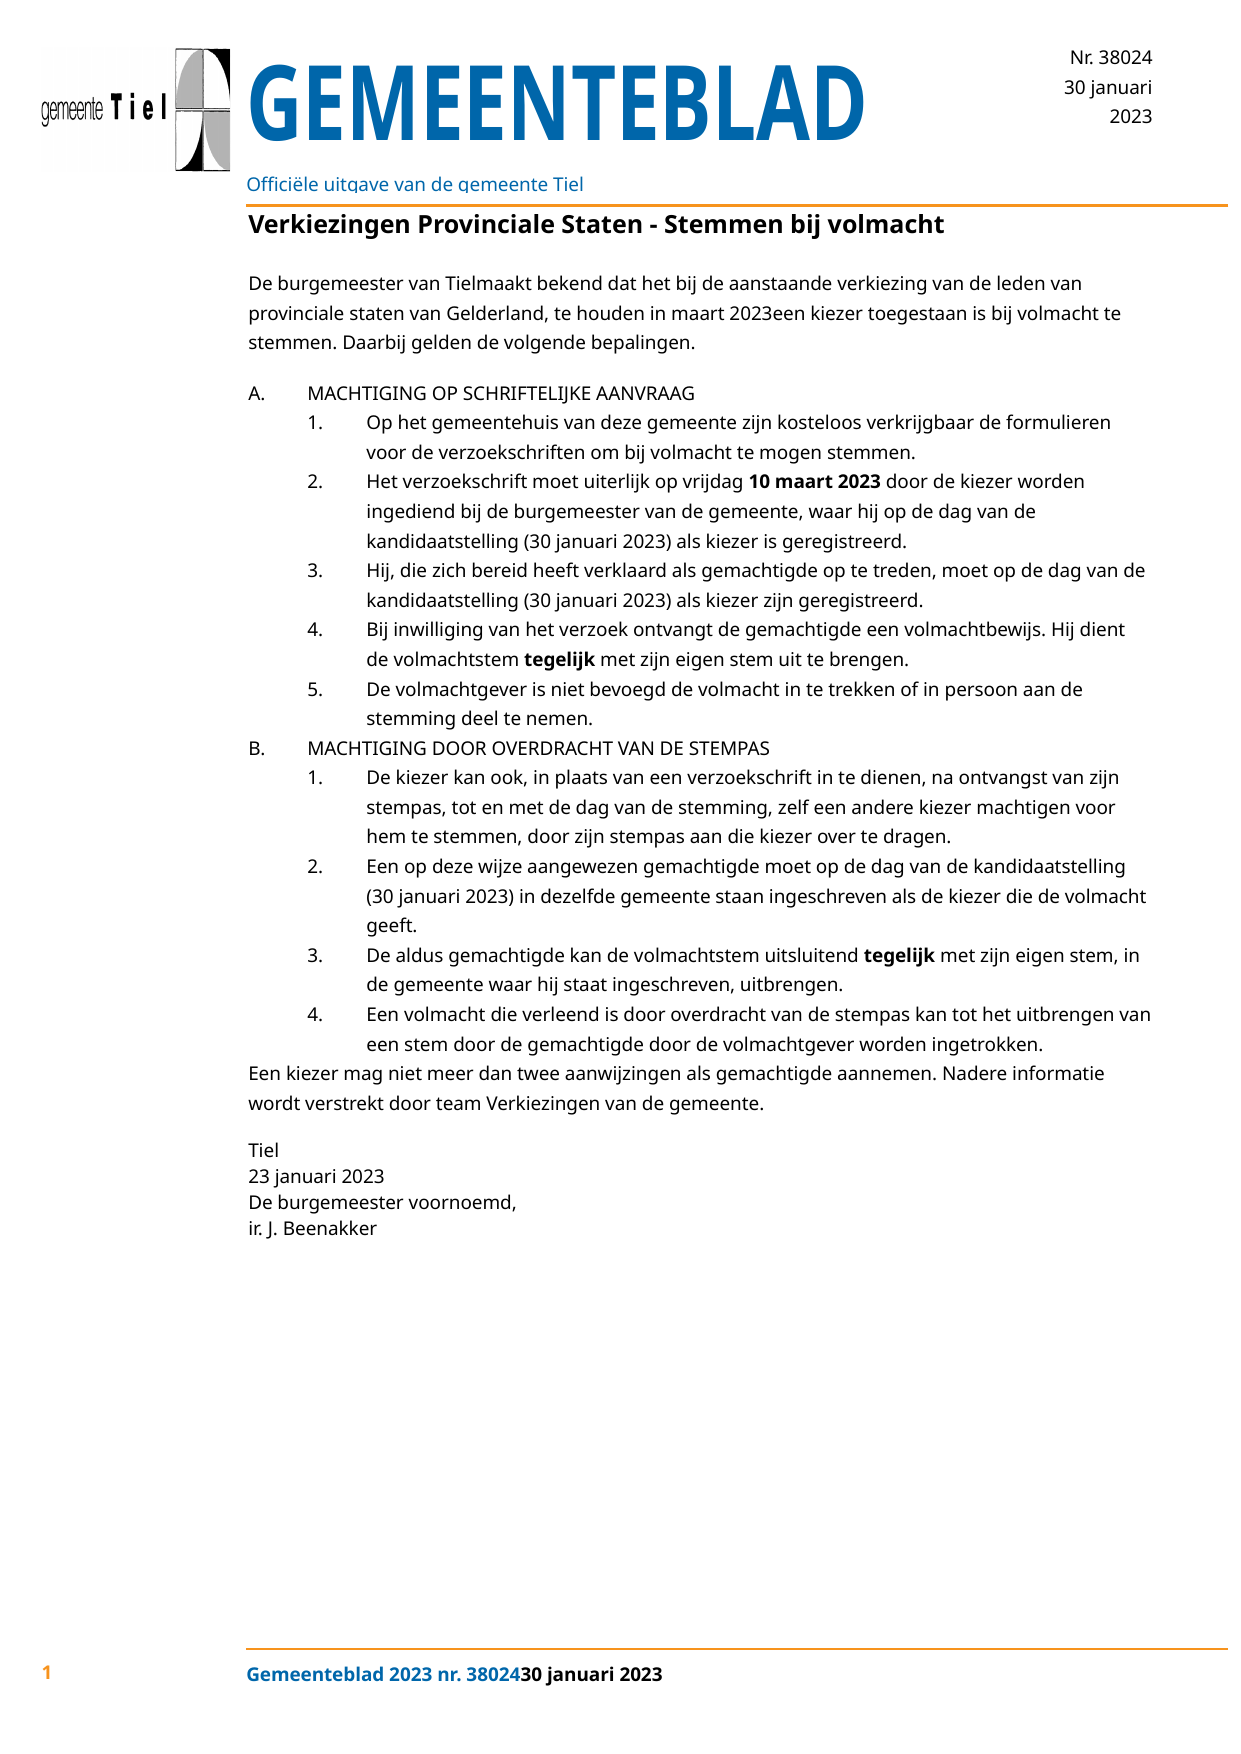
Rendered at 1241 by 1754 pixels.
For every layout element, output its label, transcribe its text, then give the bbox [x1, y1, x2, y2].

list De kiezer kan ook, in plaats van een verzoekschrift in te dienen, na ontvangst van zijn stempas, tot en met de dag van de stemming, zelf een andere kiezer machtigen voor hem te stemmen, door zijn stempas aan die kiezer over te dragen. [307, 764, 1152, 849]
list Een volmacht die verleend is door overdracht van de stempas kan tot het uitbrengen van een stem door de gemachtigde door de volmachtgever worden ingetrokken. [307, 1001, 1152, 1056]
text Tiel [248, 1138, 1152, 1163]
text Een kiezer mag niet meer dan twee aanwijzingen als gemachtigde aannemen. Nadere informatie wordt verstrekt door team Verkiezingen van de gemeente. [248, 1060, 1152, 1116]
list MACHTIGING OP SCHRIFTELIJKE AANVRAAG [248, 380, 1152, 406]
list De volmachtgever is niet bevoegd de volmacht in te trekken of in persoon aan de stemming deel te nemen. [307, 676, 1152, 731]
list Het verzoekschrift moet uiterlijk op vrijdag 10 maart 2023 door de kiezer worden ingediend bij de burgemeester van de gemeente, waar hij op de dag van de kandidaatstelling (30 januari 2023) als kiezer is geregistreerd. [307, 469, 1152, 553]
list MACHTIGING DOOR OVERDRACHT VAN DE STEMPAS [248, 735, 1152, 761]
text ir. J. Beenakker [248, 1215, 1152, 1241]
text 23 januari 2023 [248, 1163, 1152, 1189]
text De burgemeester voornoemd, [248, 1189, 1152, 1215]
text De burgemeester van Tielmaakt bekend dat het bij de aanstaande verkiezing van de leden van provinciale staten van Gelderland, te houden in maart 2023een kiezer toegestaan is bij volmacht te stemmen. Daarbij gelden de volgende bepalingen. [248, 270, 1152, 355]
list De aldus gemachtigde kan de volmachtstem uitsluitend tegelijk met zijn eigen stem, in de gemeente waar hij staat ingeschreven, uitbrengen. [307, 942, 1152, 997]
list Op het gemeentehuis van deze gemeente zijn kosteloos verkrijgbaar de formulieren voor de verzoekschriften om bij volmacht te mogen stemmen. [307, 409, 1152, 465]
list Een op deze wijze aangewezen gemachtigde moet op de dag van de kandidaatstelling (30 januari 2023) in dezelfde gemeente staan ingeschreven als de kiezer die de volmacht geeft. [307, 853, 1152, 938]
list Hij, die zich bereid heeft verklaard als gemachtigde op te treden, moet op de dag van de kandidaatstelling (30 januari 2023) als kiezer zijn geregistreerd. [307, 557, 1152, 613]
picture [41, 47, 231, 172]
text Verkiezingen Provinciale Staten - Stemmen bij volmacht [248, 207, 1152, 241]
list Bij inwilliging van het verzoek ontvangt de gemachtigde een volmachtbewijs. Hij dient de volmachtstem tegelijk met zijn eigen stem uit te brengen. [307, 617, 1152, 672]
